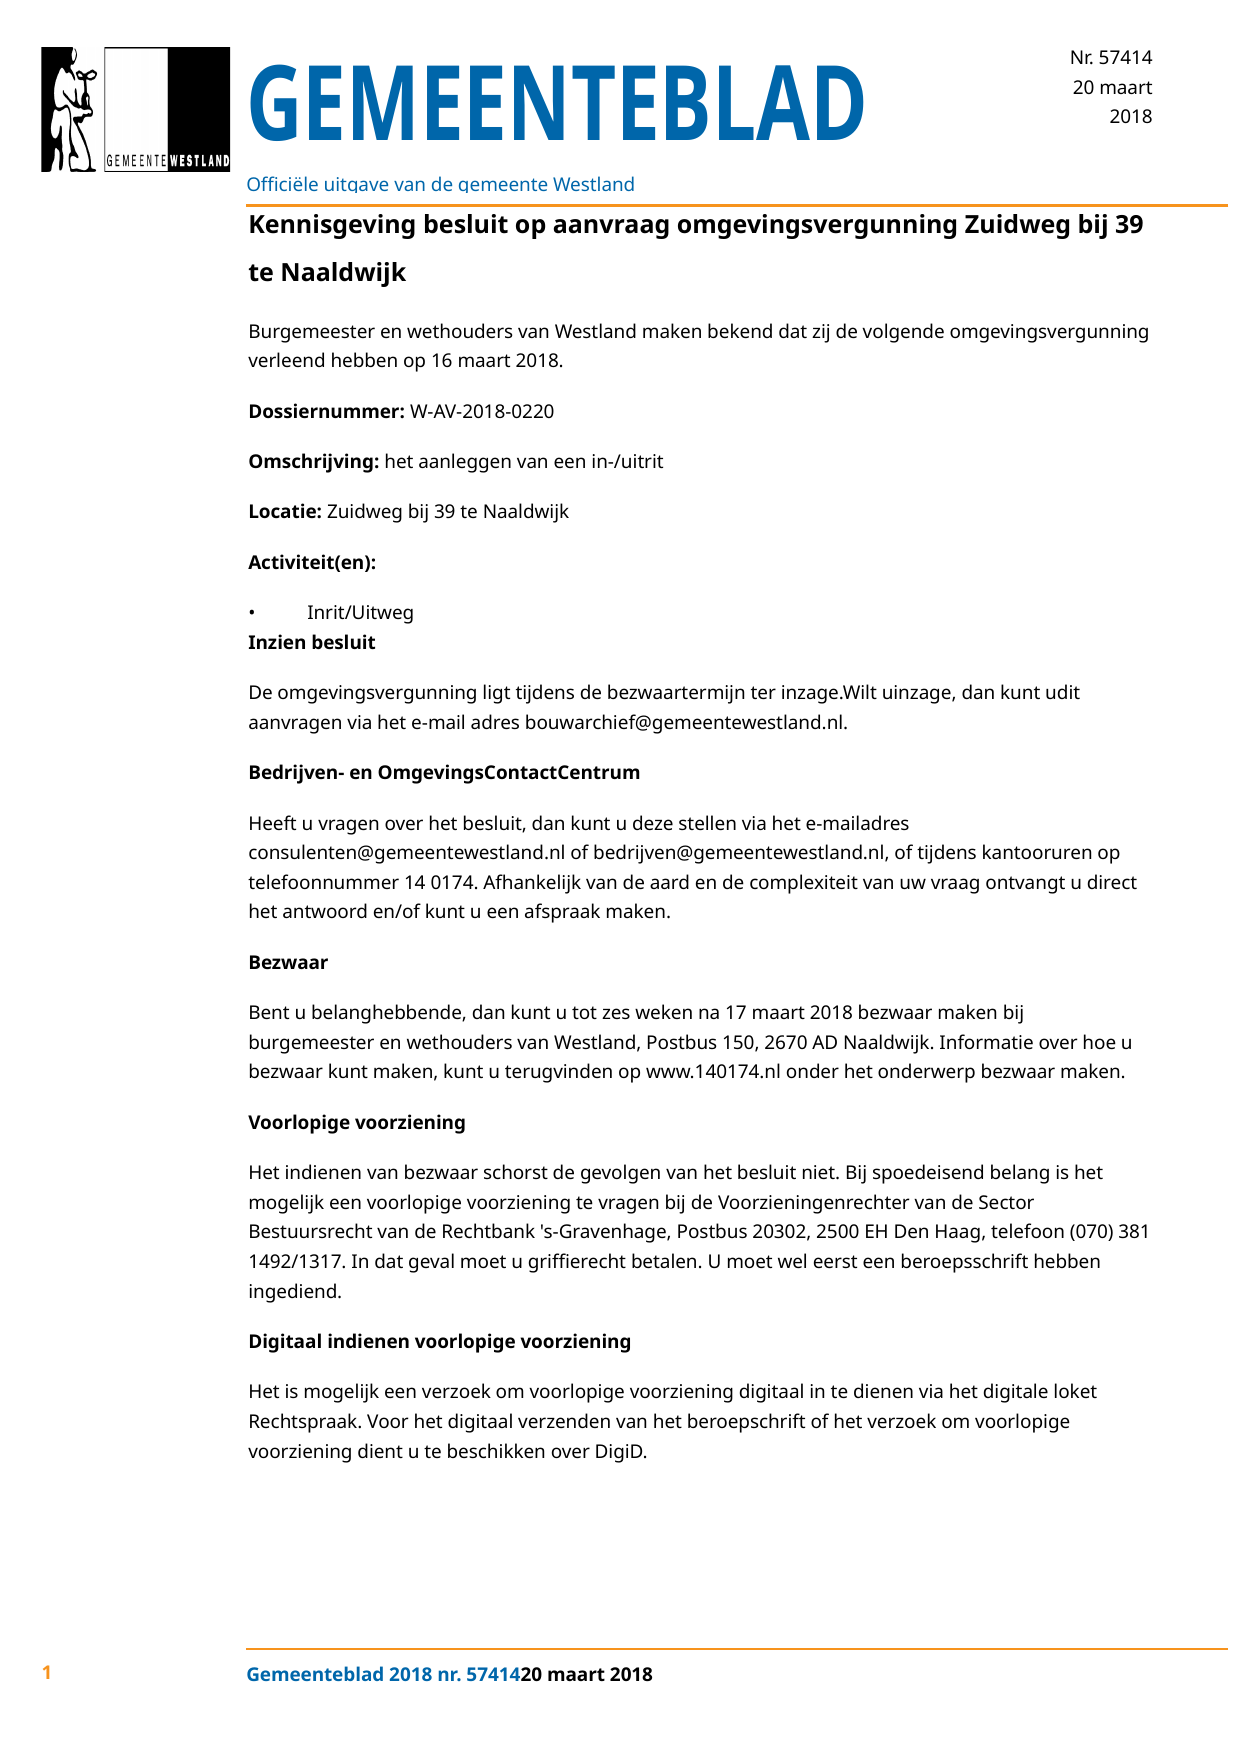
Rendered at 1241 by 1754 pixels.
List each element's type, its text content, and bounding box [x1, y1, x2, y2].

text Bedrijven- en OmgevingsContactCentrum [248, 759, 1152, 785]
picture [41, 47, 231, 172]
text Bezwaar [248, 949, 1152, 975]
list Inrit/Uitweg [248, 599, 1152, 625]
text Omschrijving: het aanleggen van een in-/uitrit [248, 448, 1152, 474]
text Digitaal indienen voorlopige voorziening [248, 1328, 1152, 1354]
text Bent u belanghebbende, dan kunt u tot zes weken na 17 maart 2018 bezwaar maken bij burgemeester en wethouders van Westland, Postbus 150, 2670 AD Naaldwijk. Informatie over hoe u bezwaar kunt maken, kunt u terugvinden op www.140174.nl onder het onderwerp bezwaar maken. [248, 999, 1152, 1084]
text Dossiernummer: W-AV-2018-0220 [248, 398, 1152, 424]
text Kennisgeving besluit op aanvraag omgevingsvergunning Zuidweg bij 39 te Naaldwijk [248, 207, 1152, 288]
text Locatie: Zuidweg bij 39 te Naaldwijk [248, 499, 1152, 524]
text Burgemeester en wethouders van Westland maken bekend dat zij de volgende omgevingsvergunning verleend hebben op 16 maart 2018. [248, 318, 1152, 373]
text Het indienen van bezwaar schorst de gevolgen van het besluit niet. Bij spoedeisend belang is het mogelijk een voorlopige voorziening te vragen bij de Voorzieningenrechter van de Sector Bestuursrecht van de Rechtbank 's-Gravenhage, Postbus 20302, 2500 EH Den Haag, telefoon (070) 381 1492/1317. In dat geval moet u griffierecht betalen. U moet wel eerst een beroepsschrift hebben ingediend. [248, 1159, 1152, 1304]
text Activiteit(en): [248, 549, 1152, 575]
text Heeft u vragen over het besluit, dan kunt u deze stellen via het e-mailadres consulenten@gemeentewestland.nl of bedrijven@gemeentewestland.nl, of tijdens kantooruren op telefoonnummer 14 0174. Afhankelijk van de aard en de complexiteit van uw vraag ontvangt u direct het antwoord en/of kunt u een afspraak maken. [248, 810, 1152, 924]
text Het is mogelijk een verzoek om voorlopige voorziening digitaal in te dienen via het digitale loket Rechtspraak. Voor het digitaal verzenden van het beroepschrift of het verzoek om voorlopige voorziening dient u te beschikken over DigiD. [248, 1379, 1152, 1464]
text Inzien besluit [248, 629, 1152, 655]
text Voorlopige voorziening [248, 1109, 1152, 1135]
text De omgevingsvergunning ligt tijdens de bezwaartermijn ter inzage.Wilt uinzage, dan kunt udit aanvragen via het e-mail adres bouwarchief@gemeentewestland.nl. [248, 679, 1152, 735]
